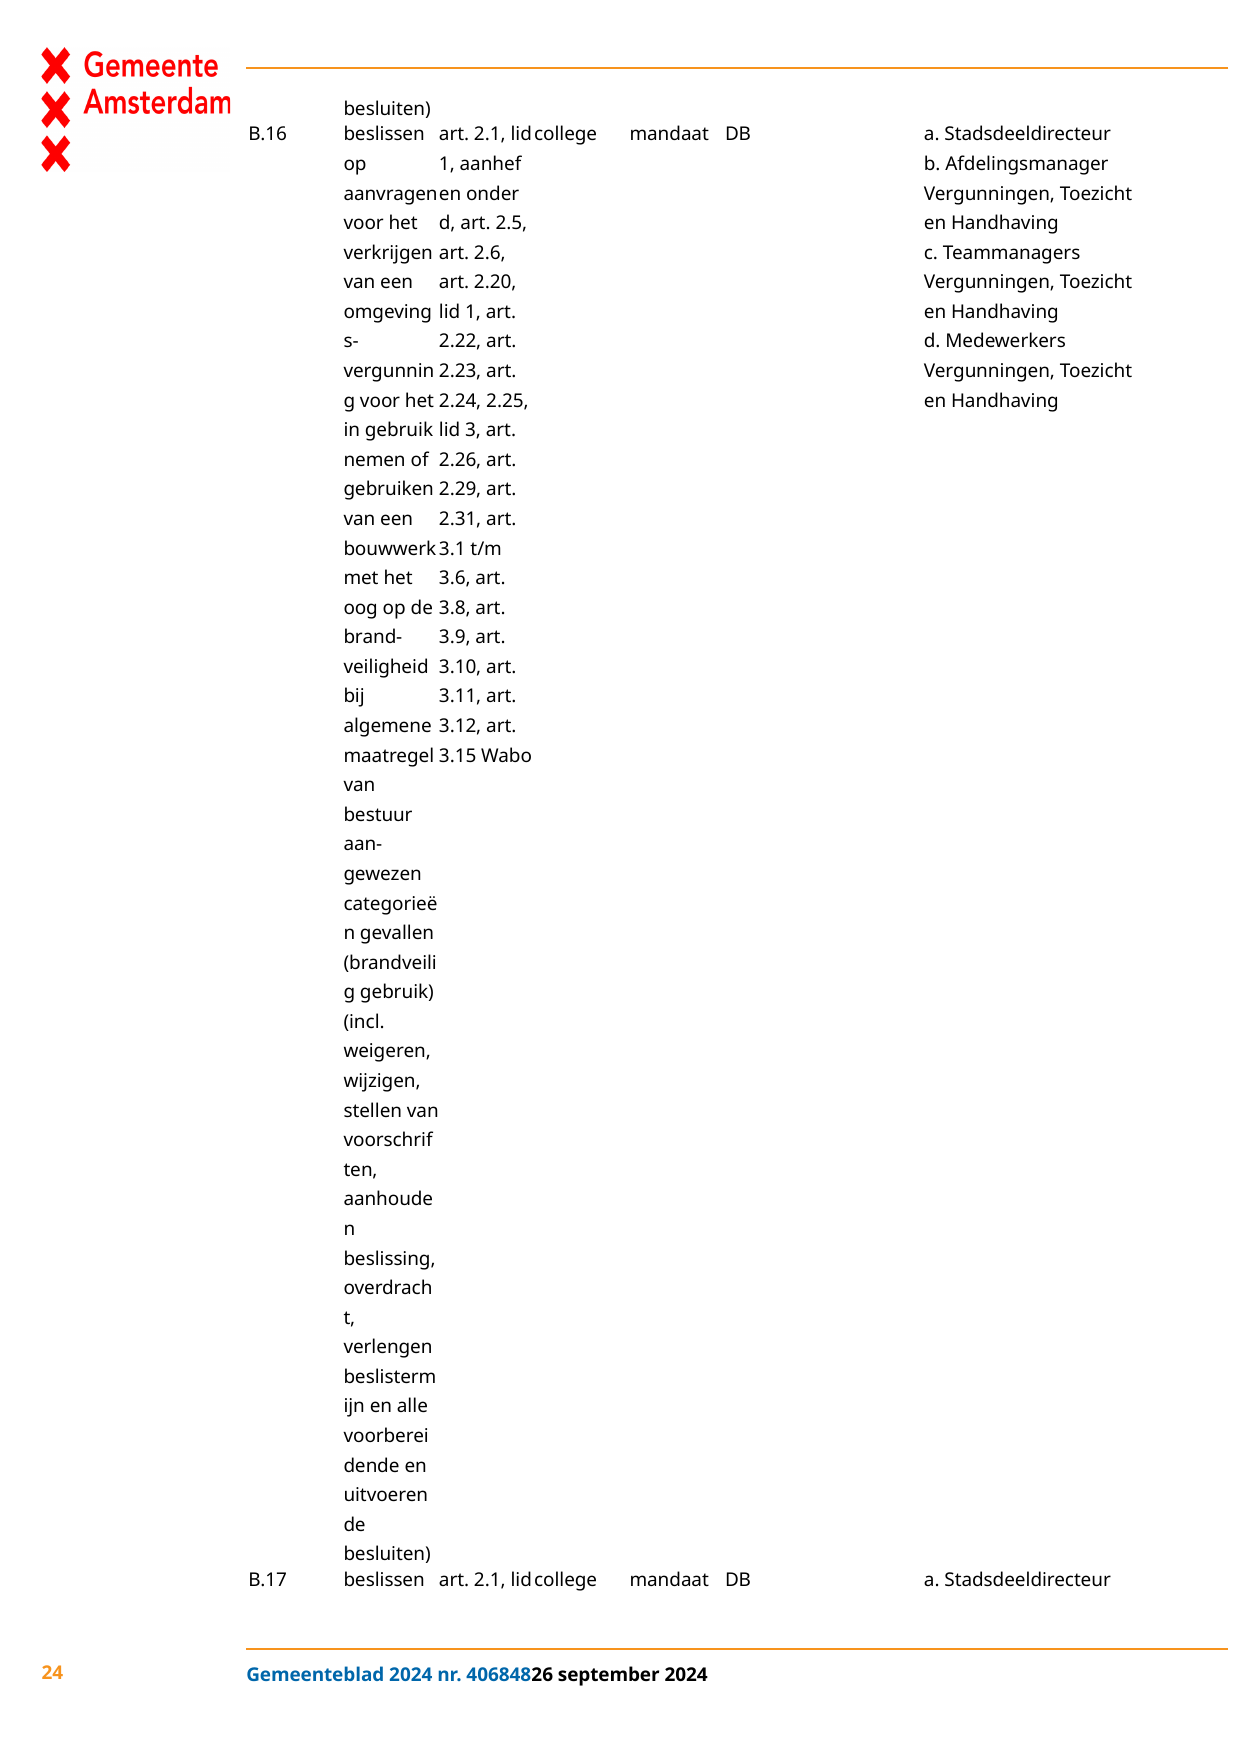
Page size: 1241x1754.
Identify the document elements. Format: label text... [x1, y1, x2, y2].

table_cell [248, 95, 343, 121]
table_cell mandaat [629, 121, 725, 1566]
table_cell beslissen [343, 1566, 439, 1592]
table_cell a. Stadsdeeldirecteur [924, 1566, 1152, 1592]
table_cell art. 2.1, lid [439, 1566, 534, 1592]
table_cell [820, 1566, 924, 1592]
table_cell [629, 95, 725, 121]
table_cell besluiten) [343, 95, 439, 121]
table_cell [725, 95, 820, 121]
table_cell college [534, 121, 629, 1566]
table_cell DB [725, 121, 820, 1566]
table_cell [820, 121, 924, 1566]
table_cell beslissen op aanvragen voor het verkrijgen van een omgevings-vergunning voor het in gebruik nemen of gebruiken van een bouwwerk met het oog op de brand-veiligheid bij algemene maatregel van bestuur aan-gewezen categorieën gevallen (brandveilig gebruik) (incl. weigeren, wijzigen, stellen van voorschriften, aanhouden beslissing, overdracht, verlengen beslistermijn en alle voorbereidende en uitvoerende besluiten) [343, 121, 439, 1566]
table_cell [820, 95, 924, 121]
table_cell a. Stadsdeeldirecteur b. Afdelingsmanager Vergunningen, Toezicht en Handhaving c. Teammanagers Vergunningen, Toezicht en Handhaving d. Medewerkers Vergunningen, Toezicht en Handhaving [924, 121, 1152, 1566]
table_cell [534, 95, 629, 121]
table_cell B.16 [248, 121, 343, 1566]
table_cell mandaat [629, 1566, 725, 1592]
picture [41, 47, 231, 172]
table_cell B.17 [248, 1566, 343, 1592]
table_cell DB [725, 1566, 820, 1592]
table_cell college [534, 1566, 629, 1592]
table_cell art. 2.1, lid 1, aanhef en onder d, art. 2.5, art. 2.6, art. 2.20, lid 1, art. 2.22, art. 2.23, art. 2.24, 2.25, lid 3, art. 2.26, art. 2.29, art. 2.31, art. 3.1 t/m 3.6, art. 3.8, art. 3.9, art. 3.10, art. 3.11, art. 3.12, art. 3.15 Wabo [439, 121, 534, 1566]
